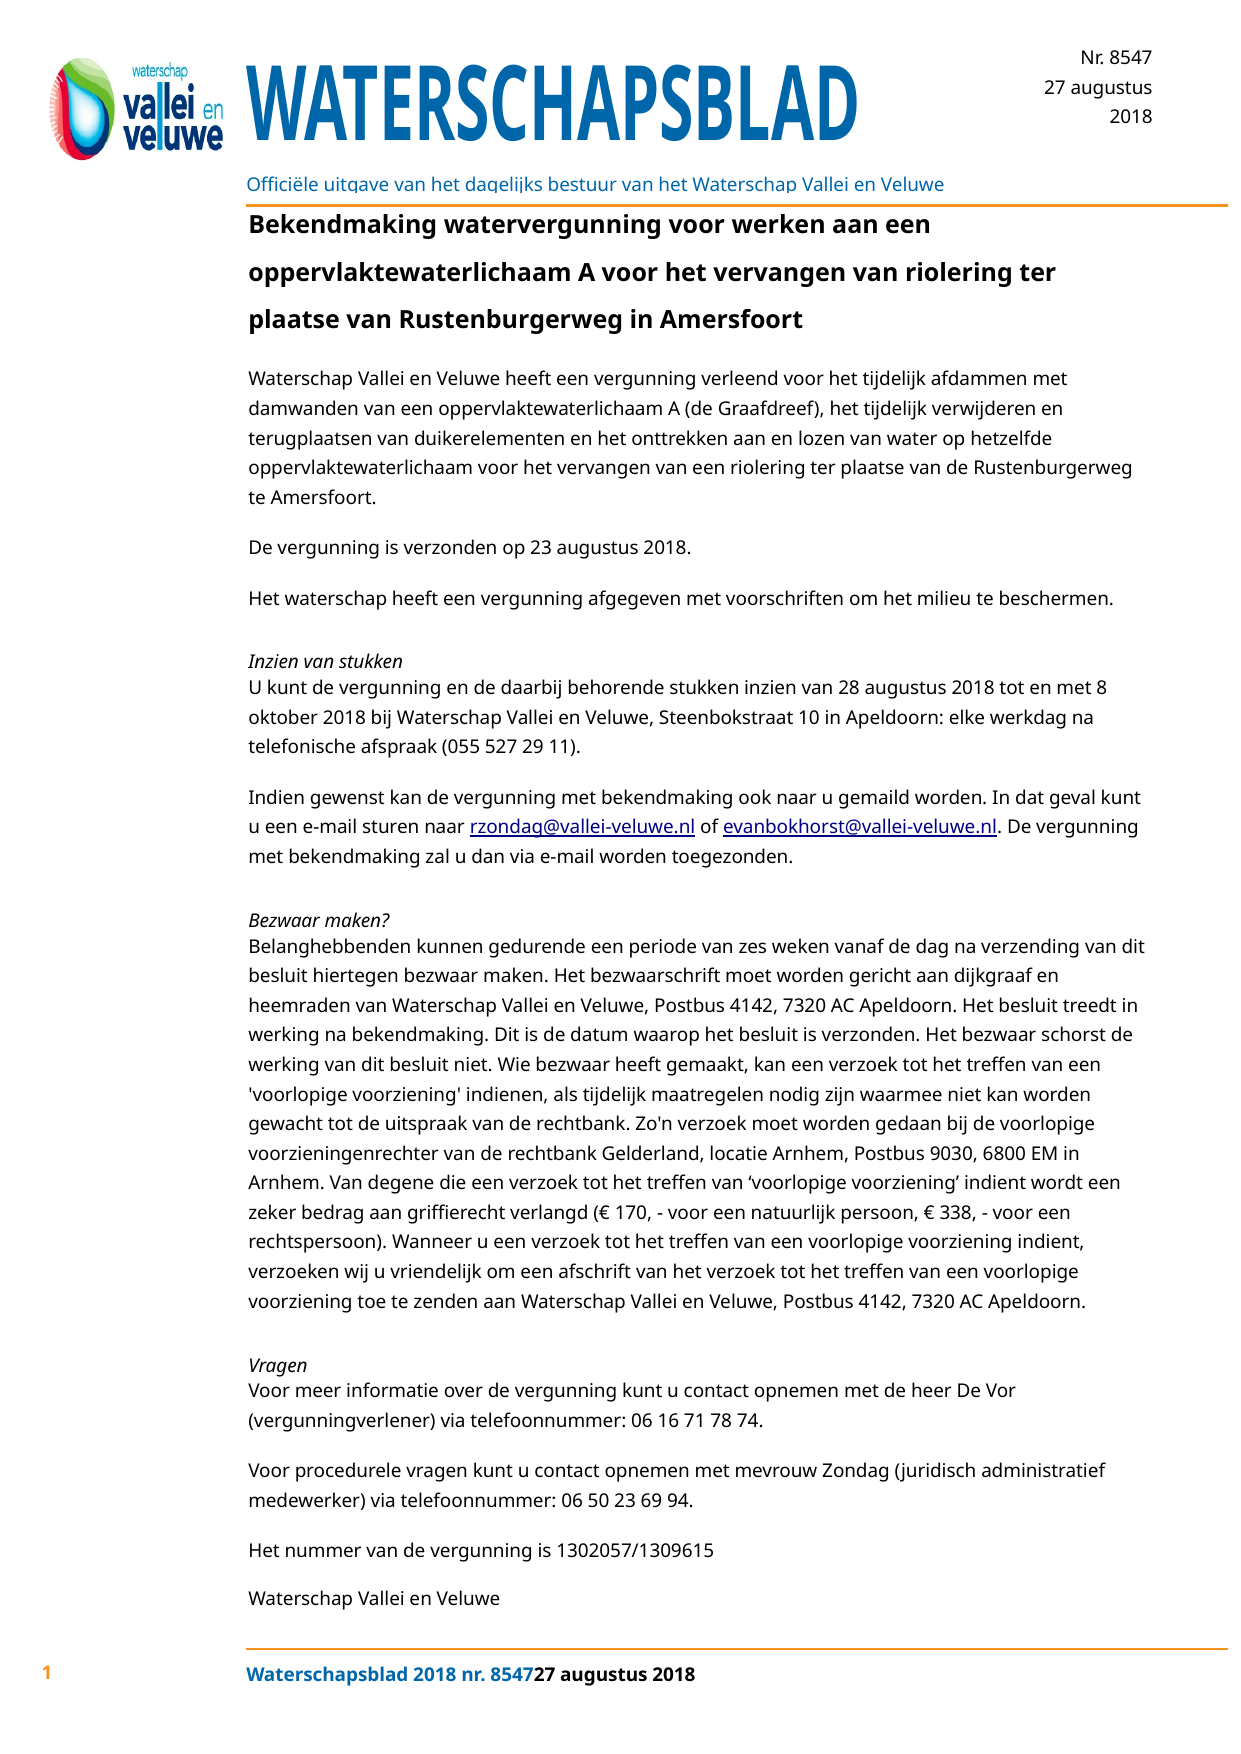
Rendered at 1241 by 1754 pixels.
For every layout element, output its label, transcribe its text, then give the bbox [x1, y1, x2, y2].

text Voor meer informatie over de vergunning kunt u contact opnemen met de heer De Vor (vergunningverlener) via telefoonnummer: 06 16 71 78 74. [248, 1377, 1152, 1433]
text Bekendmaking watervergunning voor werken aan een oppervlaktewaterlichaam A voor het vervangen van riolering ter plaatse van Rustenburgerweg in Amersfoort [248, 207, 1152, 336]
picture [41, 47, 231, 172]
text Het nummer van de vergunning is 1302057/1309615 [248, 1537, 1152, 1563]
text Het waterschap heeft een vergunning afgegeven met voorschriften om het milieu te beschermen. [248, 585, 1152, 610]
text Belanghebbenden kunnen gedurende een periode van zes weken vanaf de dag na verzending van dit besluit hiertegen bezwaar maken. Het bezwaarschrift moet worden gericht aan dijkgraaf en heemraden van Waterschap Vallei en Veluwe, Postbus 4142, 7320 AC Apeldoorn. Het besluit treedt in werking na bekendmaking. Dit is de datum waarop het besluit is verzonden. Het bezwaar schorst de werking van dit besluit niet. Wie bezwaar heeft gemaakt, kan een verzoek tot het treffen van een 'voorlopige voorziening' indienen, als tijdelijk maatregelen nodig zijn waarmee niet kan worden gewacht tot de uitspraak van de rechtbank. Zo'n verzoek moet worden gedaan bij de voorlopige voorzieningenrechter van de rechtbank Gelderland, locatie Arnhem, Postbus 9030, 6800 EM in Arnhem. Van degene die een verzoek tot het treffen van ‘voorlopige voorziening’ indient wordt een zeker bedrag aan griffierecht verlangd (€ 170, - voor een natuurlijk persoon, € 338, - voor een rechtspersoon). Wanneer u een verzoek tot het treffen van een voorlopige voorziening indient, verzoeken wij u vriendelijk om een afschrift van het verzoek tot het treffen van een voorlopige voorziening toe te zenden aan Waterschap Vallei en Veluwe, Postbus 4142, 7320 AC Apeldoorn. [248, 933, 1152, 1313]
text Voor procedurele vragen kunt u contact opnemen met mevrouw Zondag (juridisch administratief medewerker) via telefoonnummer: 06 50 23 69 94. [248, 1457, 1152, 1513]
text Vragen [248, 1352, 1152, 1377]
text U kunt de vergunning en de daarbij behorende stukken inzien van 28 augustus 2018 tot en met 8 oktober 2018 bij Waterschap Vallei en Veluwe, Steenbokstraat 10 in Apeldoorn: elke werkdag na telefonische afspraak (055 527 29 11). [248, 674, 1152, 759]
text Bezwaar maken? [248, 907, 1152, 933]
text Indien gewenst kan de vergunning met bekendmaking ook naar u gemaild worden. In dat geval kunt u een e-mail sturen naar rzondag@vallei-veluwe.nl of evanbokhorst@vallei-veluwe.nl. De vergunning met bekendmaking zal u dan via e-mail worden toegezonden. [248, 784, 1152, 869]
text Waterschap Vallei en Veluwe [248, 1585, 1152, 1611]
text De vergunning is verzonden op 23 augustus 2018. [248, 534, 1152, 560]
text Waterschap Vallei en Veluwe heeft een vergunning verleend voor het tijdelijk afdammen met damwanden van een oppervlaktewaterlichaam A (de Graafdreef), het tijdelijk verwijderen en terugplaatsen van duikerelementen en het onttrekken aan en lozen van water op hetzelfde oppervlaktewaterlichaam voor het vervangen van een riolering ter plaatse van de Rustenburgerweg te Amersfoort. [248, 366, 1152, 509]
text Inzien van stukken [248, 649, 1152, 674]
